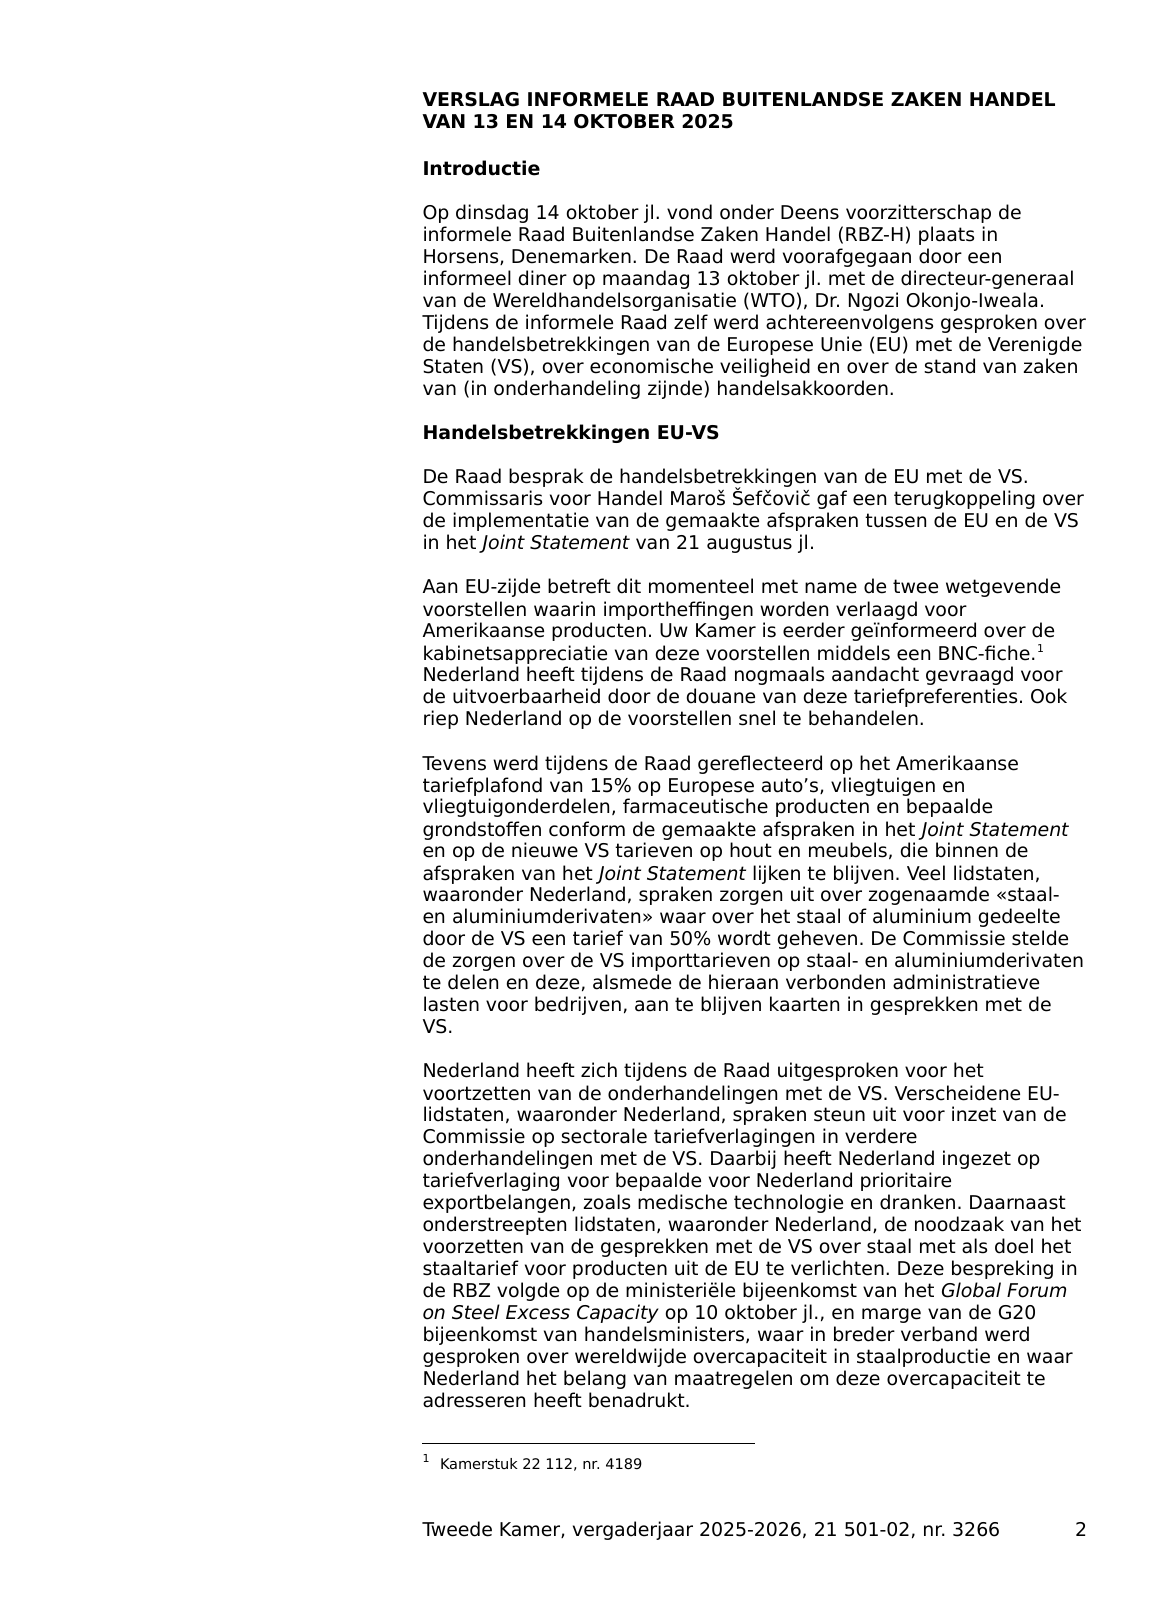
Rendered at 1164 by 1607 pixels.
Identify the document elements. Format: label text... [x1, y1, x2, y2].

text Tevens werd tijdens de Raad gereflecteerd op het Amerikaanse tariefplafond van 15% op Europese auto’s, vliegtuigen en vliegtuigonderdelen, farmaceutische producten en bepaalde grondstoffen conform de gemaakte afspraken in het Joint Statement en op de nieuwe VS tarieven op hout en meubels, die binnen de afspraken van het Joint Statement lijken te blijven. Veel lidstaten, waaronder Nederland, spraken zorgen uit over zogenaamde «staal- en aluminiumderivaten» waar over het staal of aluminium gedeelte door de VS een tarief van 50% wordt geheven. De Commissie stelde de zorgen over de VS importtarieven op staal- en aluminiumderivaten te delen en deze, alsmede de hieraan verbonden administratieve lasten voor bedrijven, aan te blijven kaarten in gesprekken met de VS. [422, 752, 1087, 1038]
text Aan EU-zijde betreft dit momenteel met name de twee wetgevende voorstellen waarin importheffingen worden verlaagd voor Amerikaanse producten. Uw Kamer is eerder geïnformeerd over de kabinetsappreciatie van deze voorstellen middels een BNC-fiche. Nederland heeft tijdens de Raad nogmaals aandacht gevraagd voor de uitvoerbaarheid door de douane van deze tariefpreferenties. Ook riep Nederland op de voorstellen snel te behandelen. [422, 576, 1087, 730]
subtitle VERSLAG INFORMELE RAAD BUITENLANDSE ZAKEN HANDEL VAN 13 EN 14 OKTOBER 2025 [422, 89, 1087, 133]
text Op dinsdag 14 oktober jl. vond onder Deens voorzitterschap de informele Raad Buitenlandse Zaken Handel (RBZ-H) plaats in Horsens, Denemarken. De Raad werd voorafgegaan door een informeel diner op maandag 13 oktober jl. met de directeur-generaal van de Wereldhandelsorganisatie (WTO), Dr. Ngozi Okonjo-Iweala. Tijdens de informele Raad zelf werd achtereenvolgens gesproken over de handelsbetrekkingen van de Europese Unie (EU) met de Verenigde Staten (VS), over economische veiligheid en over de stand van zaken van (in onderhandeling zijnde) handelsakkoorden. [422, 202, 1087, 400]
text Nederland heeft zich tijdens de Raad uitgesproken voor het voortzetten van de onderhandelingen met de VS. Verscheidene EU-lidstaten, waaronder Nederland, spraken steun uit voor inzet van de Commissie op sectorale tariefverlagingen in verdere onderhandelingen met de VS. Daarbij heeft Nederland ingezet op tariefverlaging voor bepaalde voor Nederland prioritaire exportbelangen, zoals medische technologie en dranken. Daarnaast onderstreepten lidstaten, waaronder Nederland, de noodzaak van het voorzetten van de gesprekken met de VS over staal met als doel het staaltarief voor producten uit de EU te verlichten. Deze bespreking in de RBZ volgde op de ministeriële bijeenkomst van het Global Forum on Steel Excess Capacity op 10 oktober jl., en marge van de G20 bijeenkomst van handelsministers, waar in breder verband werd gesproken over wereldwijde overcapaciteit in staalproductie en waar Nederland het belang van maatregelen om deze overcapaciteit te adresseren heeft benadrukt. [422, 1060, 1087, 1412]
text Kamerstuk 22 112, nr. 4189 [422, 1452, 1087, 1474]
subtitle Handelsbetrekkingen EU-VS [422, 422, 1087, 444]
text De Raad besprak de handelsbetrekkingen van de EU met de VS. Commissaris voor Handel Maroš Šefčovič gaf een terugkoppeling over de implementatie van de gemaakte afspraken tussen de EU en de VS in het Joint Statement van 21 augustus jl. [422, 466, 1087, 554]
subtitle Introductie [422, 158, 1087, 180]
